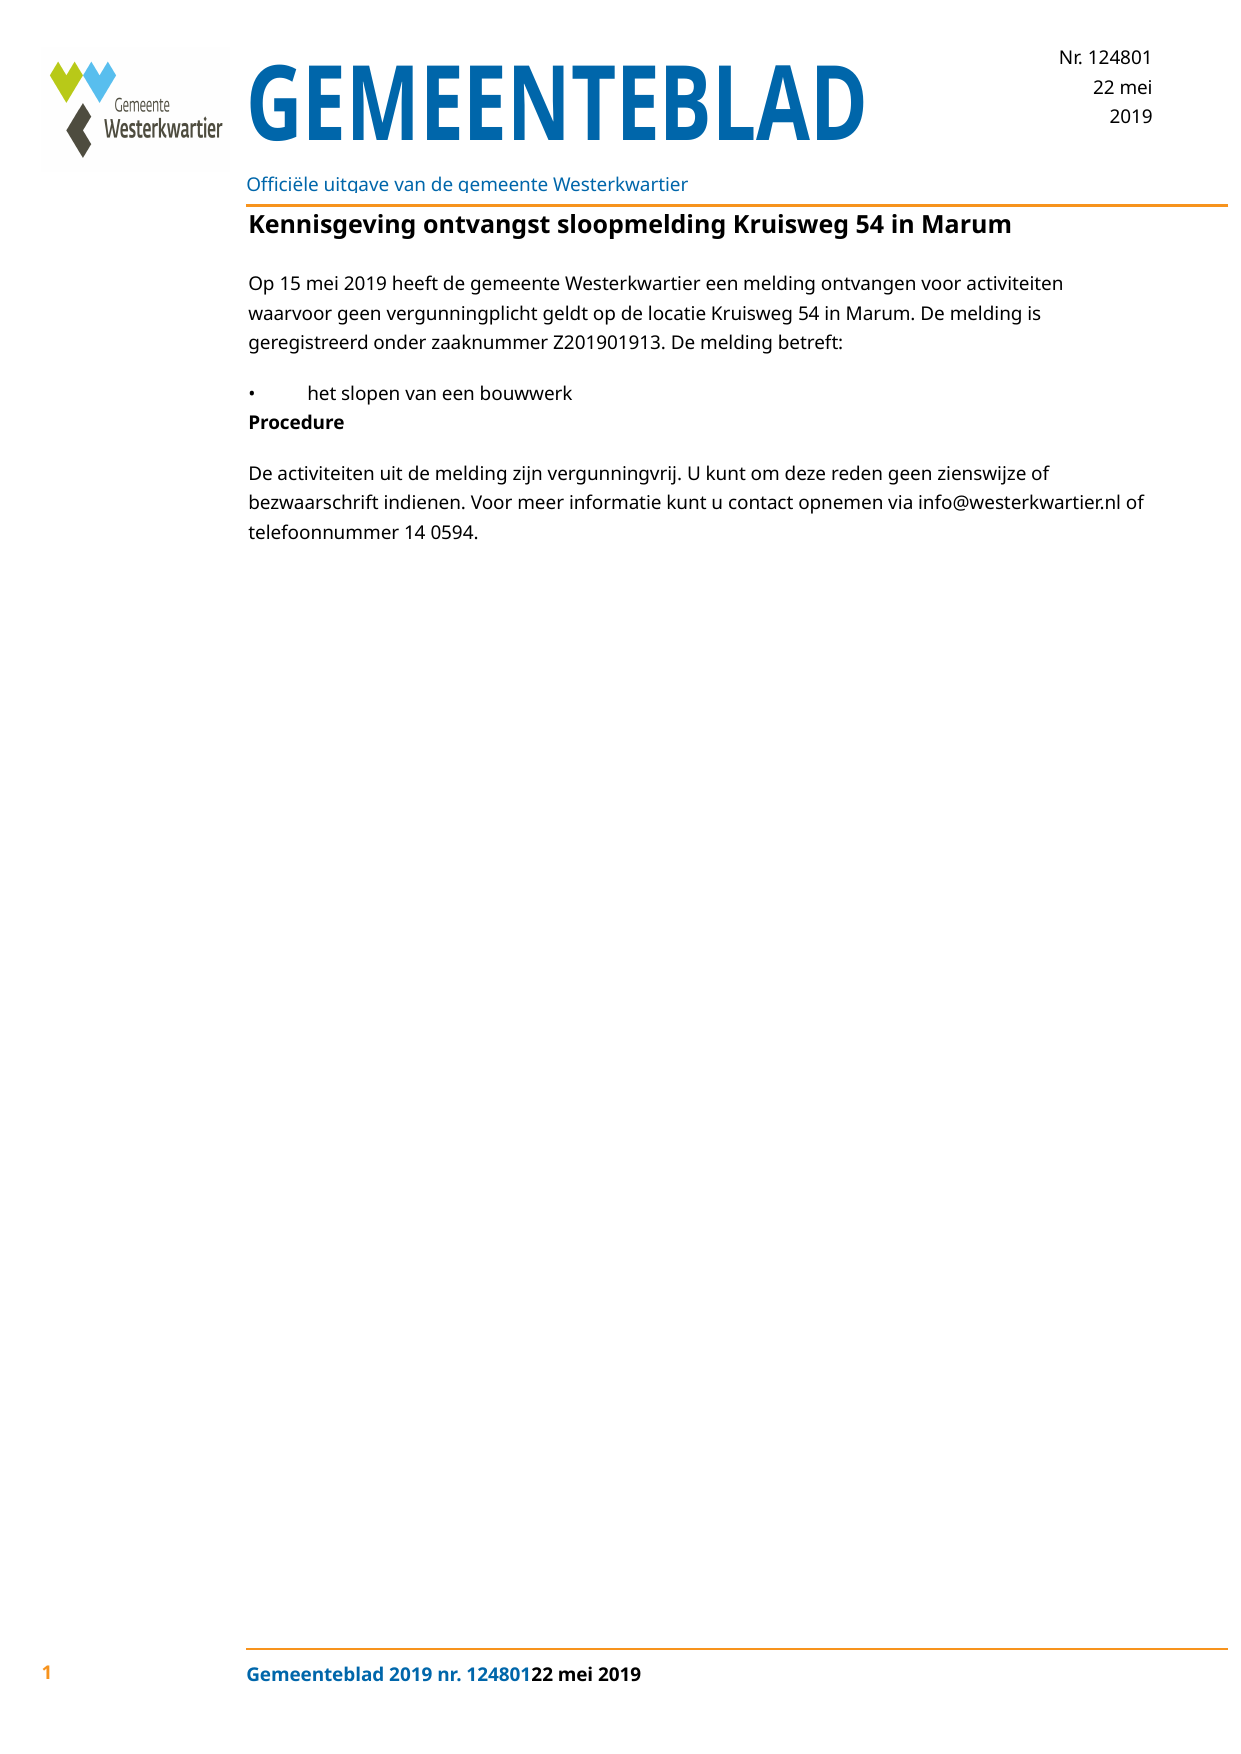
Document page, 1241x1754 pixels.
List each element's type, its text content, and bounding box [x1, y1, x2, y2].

text Kennisgeving ontvangst sloopmelding Kruisweg 54 in Marum [248, 207, 1152, 241]
text Procedure [248, 409, 1152, 435]
text Op 15 mei 2019 heeft de gemeente Westerkwartier een melding ontvangen voor activiteiten waarvoor geen vergunningplicht geldt op de locatie Kruisweg 54 in Marum. De melding is geregistreerd onder zaaknummer Z201901913. De melding betreft: [248, 270, 1152, 355]
text De activiteiten uit de melding zijn vergunningvrij. U kunt om deze reden geen zienswijze of bezwaarschrift indienen. Voor meer informatie kunt u contact opnemen via info@westerkwartier.nl of telefoonnummer 14 0594. [248, 460, 1152, 545]
list het slopen van een bouwwerk [248, 380, 1152, 406]
picture [41, 47, 231, 172]
